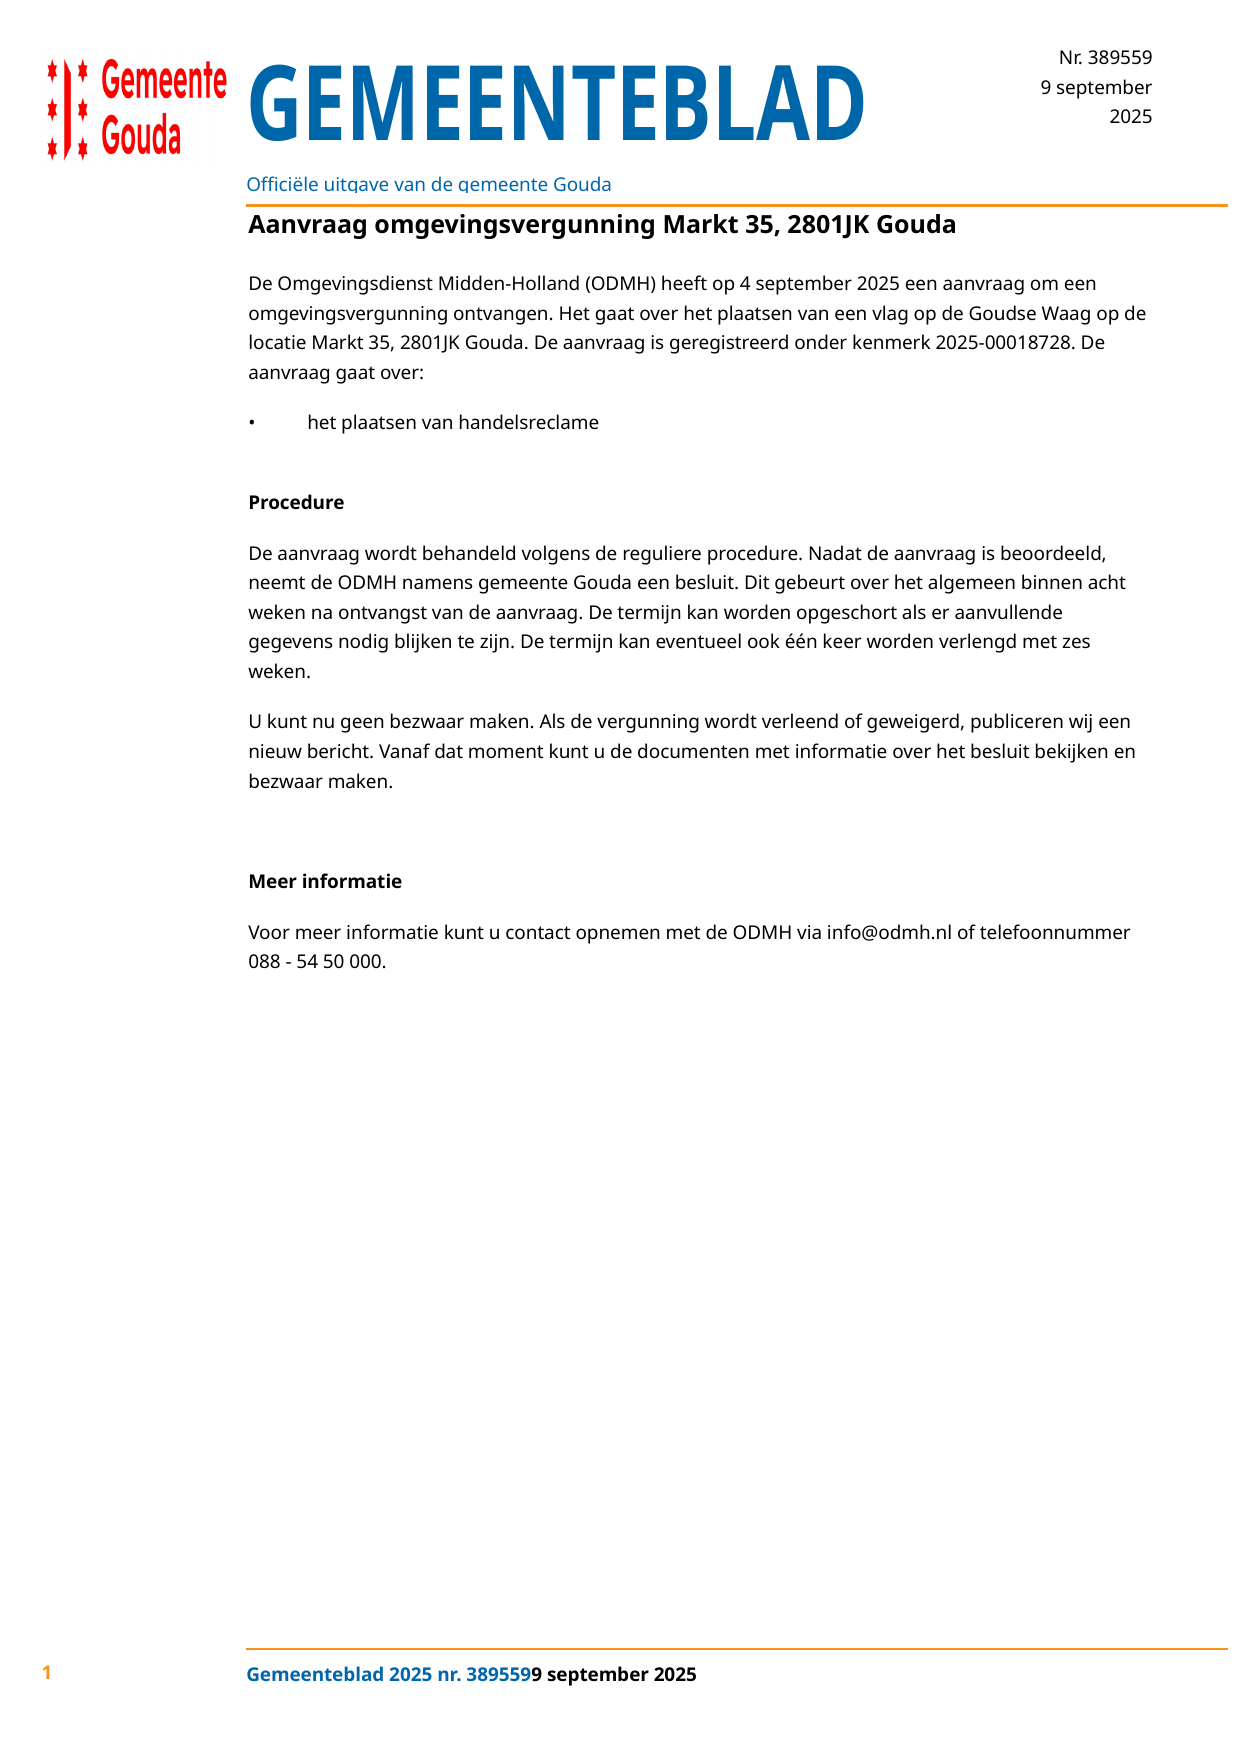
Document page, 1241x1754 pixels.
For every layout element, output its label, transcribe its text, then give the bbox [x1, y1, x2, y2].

text Aanvraag omgevingsvergunning Markt 35, 2801JK Gouda [248, 207, 1152, 241]
text De Omgevingsdienst Midden-Holland (ODMH) heeft op 4 september 2025 een aanvraag om een omgevingsvergunning ontvangen. Het gaat over het plaatsen van een vlag op de Goudse Waag op de locatie Markt 35, 2801JK Gouda. De aanvraag is geregistreerd onder kenmerk 2025-00018728. De aanvraag gaat over: [248, 270, 1152, 385]
picture [41, 47, 231, 172]
list het plaatsen van handelsreclame [248, 409, 1152, 435]
text U kunt nu geen bezwaar maken. Als de vergunning wordt verleend of geweigerd, publiceren wij een nieuw bericht. Vanaf dat moment kunt u de documenten met informatie over het besluit bekijken en bezwaar maken. [248, 709, 1152, 793]
text Meer informatie [248, 869, 1152, 894]
text Procedure [248, 489, 1152, 515]
text De aanvraag wordt behandeld volgens de reguliere procedure. Nadat de aanvraag is beoordeeld, neemt de ODMH namens gemeente Gouda een besluit. Dit gebeurt over het algemeen binnen acht weken na ontvangst van de aanvraag. De termijn kan worden opgeschort als er aanvullende gegevens nodig blijken te zijn. De termijn kan eventueel ook één keer worden verlengd met zes weken. [248, 540, 1152, 684]
text Voor meer informatie kunt u contact opnemen met de ODMH via info@odmh.nl of telefoonnummer 088 - 54 50 000. [248, 919, 1152, 974]
